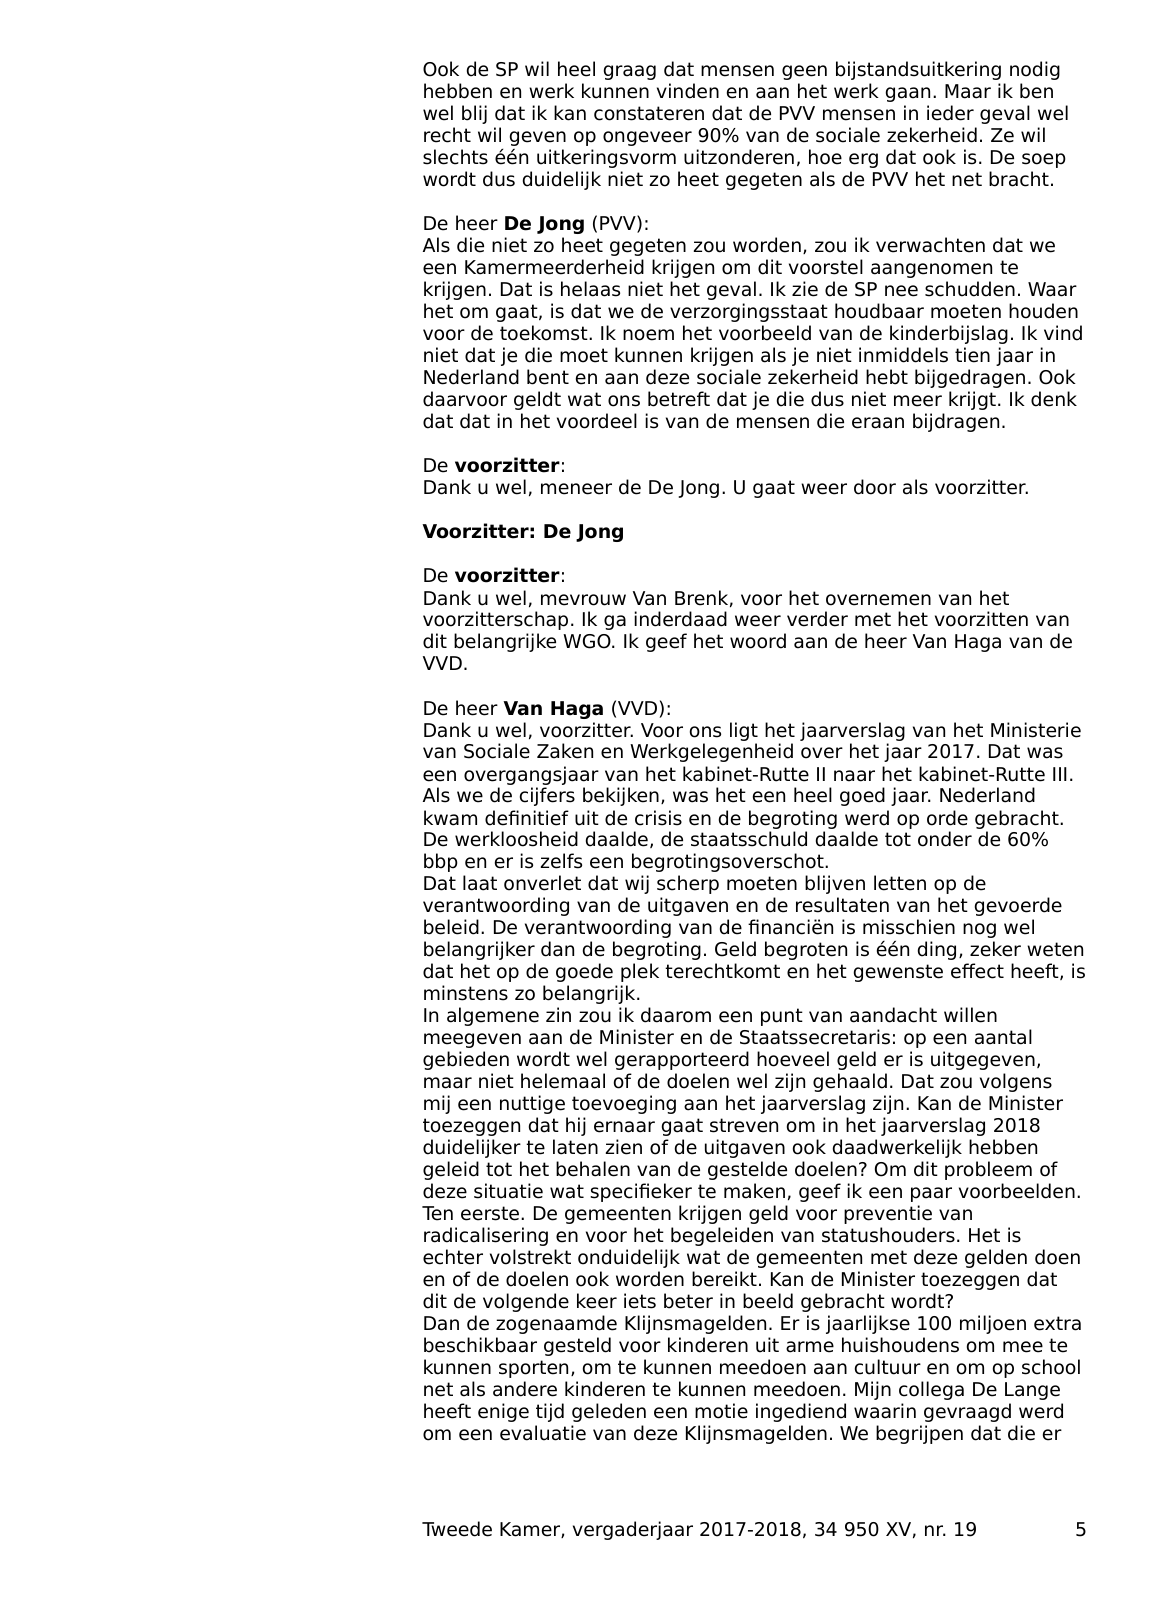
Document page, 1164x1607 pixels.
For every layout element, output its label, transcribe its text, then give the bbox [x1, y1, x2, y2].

text De heer De Jong (PVV): [422, 213, 1087, 235]
text In algemene zin zou ik daarom een punt van aandacht willen meegeven aan de Minister en de Staatssecretaris: op een aantal gebieden wordt wel gerapporteerd hoeveel geld er is uitgegeven, maar niet helemaal of de doelen wel zijn gehaald. Dat zou volgens mij een nuttige toevoeging aan het jaarverslag zijn. Kan de Minister toezeggen dat hij ernaar gaat streven om in het jaarverslag 2018 duidelijker te laten zien of de uitgaven ook daadwerkelijk hebben geleid tot het behalen van de gestelde doelen? Om dit probleem of deze situatie wat specifieker te maken, geef ik een paar voorbeelden. [422, 1005, 1087, 1203]
text Dan de zogenaamde Klijnsmagelden. Er is jaarlijkse 100 miljoen extra beschikbaar gesteld voor kinderen uit arme huishoudens om mee te kunnen sporten, om te kunnen meedoen aan cultuur en om op school net als andere kinderen te kunnen meedoen. Mijn collega De Lange heeft enige tijd geleden een motie ingediend waarin gevraagd werd om een evaluatie van deze Klijnsmagelden. We begrijpen dat die er [422, 1313, 1087, 1445]
text Ook de SP wil heel graag dat mensen geen bijstandsuitkering nodig hebben en werk kunnen vinden en aan het werk gaan. Maar ik ben wel blij dat ik kan constateren dat de PVV mensen in ieder geval wel recht wil geven op ongeveer 90% van de sociale zekerheid. Ze wil slechts één uitkeringsvorm uitzonderen, hoe erg dat ook is. De soep wordt dus duidelijk niet zo heet gegeten als de PVV het net bracht. [422, 59, 1087, 191]
text Dank u wel, voorzitter. Voor ons ligt het jaarverslag van het Ministerie van Sociale Zaken en Werkgelegenheid over het jaar 2017. Dat was een overgangsjaar van het kabinet-Rutte II naar het kabinet-Rutte III. Als we de cijfers bekijken, was het een heel goed jaar. Nederland kwam definitief uit de crisis en de begroting werd op orde gebracht. De werkloosheid daalde, de staatsschuld daalde tot onder de 60% bbp en er is zelfs een begrotingsoverschot. [422, 719, 1087, 873]
text De heer Van Haga (VVD): [422, 697, 1087, 719]
text De voorzitter: [422, 455, 1087, 477]
text Dank u wel, meneer de De Jong. U gaat weer door als voorzitter. [422, 477, 1087, 499]
text Dat laat onverlet dat wij scherp moeten blijven letten op de verantwoording van de uitgaven en de resultaten van het gevoerde beleid. De verantwoording van de financiën is misschien nog wel belangrijker dan de begroting. Geld begroten is één ding, zeker weten dat het op de goede plek terechtkomt en het gewenste effect heeft, is minstens zo belangrijk. [422, 873, 1087, 1005]
text Dank u wel, mevrouw Van Brenk, voor het overnemen van het voorzitterschap. Ik ga inderdaad weer verder met het voorzitten van dit belangrijke WGO. Ik geef het woord aan de heer Van Haga van de VVD. [422, 587, 1087, 675]
text Als die niet zo heet gegeten zou worden, zou ik verwachten dat we een Kamermeerderheid krijgen om dit voorstel aangenomen te krijgen. Dat is helaas niet het geval. Ik zie de SP nee schudden. Waar het om gaat, is dat we de verzorgingsstaat houdbaar moeten houden voor de toekomst. Ik noem het voorbeeld van de kinderbijslag. Ik vind niet dat je die moet kunnen krijgen als je niet inmiddels tien jaar in Nederland bent en aan deze sociale zekerheid hebt bijgedragen. Ook daarvoor geldt wat ons betreft dat je die dus niet meer krijgt. Ik denk dat dat in het voordeel is van de mensen die eraan bijdragen. [422, 235, 1087, 433]
text Ten eerste. De gemeenten krijgen geld voor preventie van radicalisering en voor het begeleiden van statushouders. Het is echter volstrekt onduidelijk wat de gemeenten met deze gelden doen en of de doelen ook worden bereikt. Kan de Minister toezeggen dat dit de volgende keer iets beter in beeld gebracht wordt? [422, 1203, 1087, 1313]
text De voorzitter: [422, 565, 1087, 587]
text Voorzitter: De Jong [422, 521, 1087, 543]
